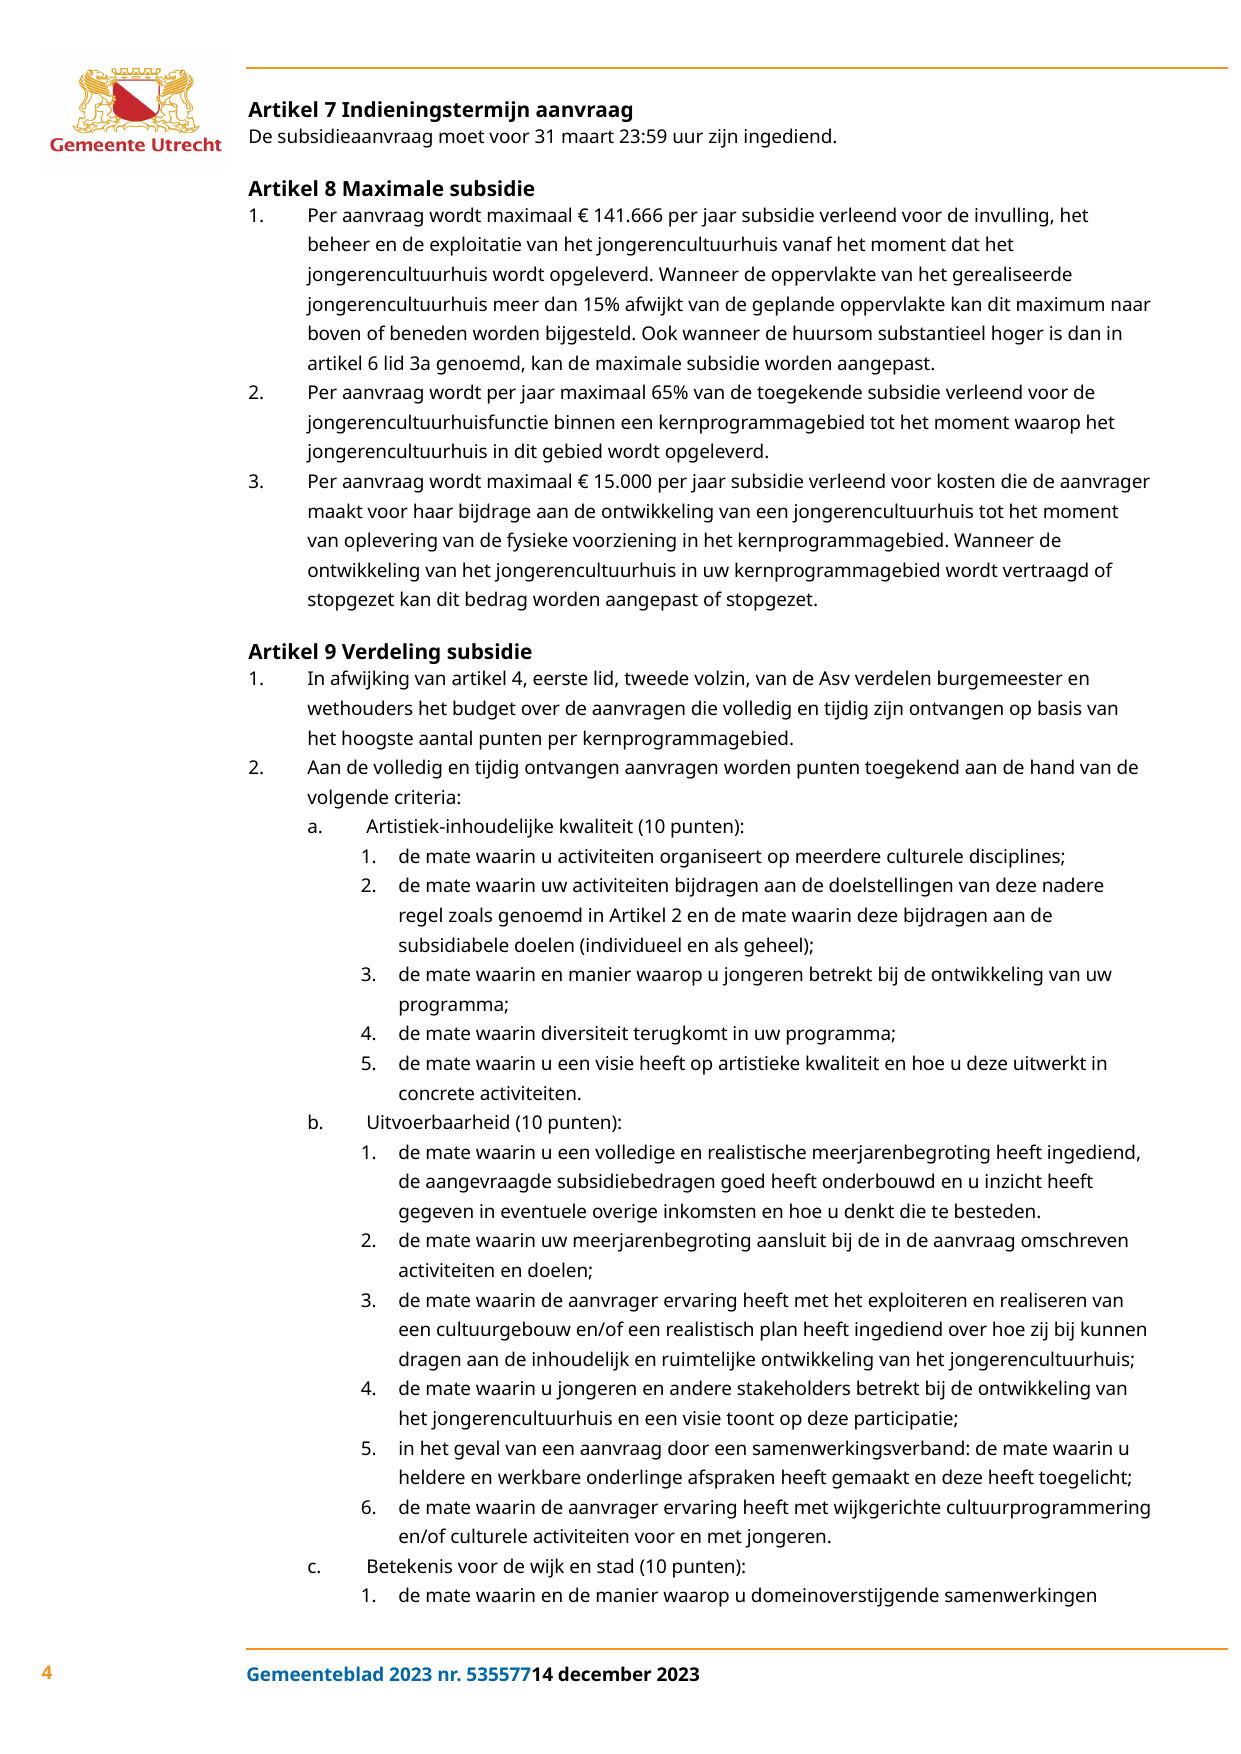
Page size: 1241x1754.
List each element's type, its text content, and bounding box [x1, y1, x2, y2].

text Artikel 7 Indieningstermijn aanvraag [248, 95, 1152, 123]
list de mate waarin u een volledige en realistische meerjarenbegroting heeft ingediend, de aangevraagde subsidiebedragen goed heeft onderbouwd en u inzicht heeft gegeven in eventuele overige inkomsten en hoe u denkt die te besteden. [361, 1139, 1152, 1224]
list Betekenis voor de wijk en stad (10 punten): [307, 1553, 1152, 1579]
list Per aanvraag wordt per jaar maximaal 65% van de toegekende subsidie verleend voor de jongerencultuurhuisfunctie binnen een kernprogrammagebied tot het moment waarop het jongerencultuurhuis in dit gebied wordt opgeleverd. [248, 379, 1152, 464]
list Uitvoerbaarheid (10 punten): [307, 1109, 1152, 1135]
picture [41, 47, 231, 172]
list in het geval van een aanvraag door een samenwerkingsverband: de mate waarin u heldere en werkbare onderlinge afspraken heeft gemaakt en deze heeft toegelicht; [361, 1435, 1152, 1490]
list Per aanvraag wordt maximaal € 141.666 per jaar subsidie verleend voor de invulling, het beheer en de exploitatie van het jongerencultuurhuis vanaf het moment dat het jongerencultuurhuis wordt opgeleverd. Wanneer de oppervlakte van het gerealiseerde jongerencultuurhuis meer dan 15% afwijkt van de geplande oppervlakte kan dit maximum naar boven of beneden worden bijgesteld. Ook wanneer de huursom substantieel hoger is dan in artikel 6 lid 3a genoemd, kan de maximale subsidie worden aangepast. [248, 202, 1152, 376]
list de mate waarin de aanvrager ervaring heeft met het exploiteren en realiseren van een cultuurgebouw en/of een realistisch plan heeft ingediend over hoe zij bij kunnen dragen aan de inhoudelijk en ruimtelijke ontwikkeling van het jongerencultuurhuis; [361, 1287, 1152, 1372]
list de mate waarin en de manier waarop u domeinoverstijgende samenwerkingen [361, 1583, 1152, 1608]
list de mate waarin diversiteit terugkomt in uw programma; [361, 1021, 1152, 1046]
list de mate waarin u jongeren en andere stakeholders betrekt bij de ontwikkeling van het jongerencultuurhuis en een visie toont op deze participatie; [361, 1376, 1152, 1431]
list Artistiek-inhoudelijke kwaliteit (10 punten): [307, 813, 1152, 839]
list de mate waarin uw activiteiten bijdragen aan de doelstellingen van deze nadere regel zoals genoemd in Artikel 2 en de mate waarin deze bijdragen aan de subsidiabele doelen (individueel en als geheel); [361, 873, 1152, 957]
text De subsidieaanvraag moet voor 31 maart 23:59 uur zijn ingediend. [248, 123, 1152, 149]
list Per aanvraag wordt maximaal € 15.000 per jaar subsidie verleend voor kosten die de aanvrager maakt voor haar bijdrage aan de ontwikkeling van een jongerencultuurhuis tot het moment van oplevering van de fysieke voorziening in het kernprogrammagebied. Wanneer de ontwikkeling van het jongerencultuurhuis in uw kernprogrammagebied wordt vertraagd of stopgezet kan dit bedrag worden aangepast of stopgezet. [248, 468, 1152, 612]
list de mate waarin u een visie heeft op artistieke kwaliteit en hoe u deze uitwerkt in concrete activiteiten. [361, 1050, 1152, 1105]
text Artikel 8 Maximale subsidie [248, 174, 1152, 202]
list Aan de volledig en tijdig ontvangen aanvragen worden punten toegekend aan de hand van de volgende criteria: [248, 754, 1152, 809]
list de mate waarin en manier waarop u jongeren betrekt bij de ontwikkeling van uw programma; [361, 961, 1152, 1017]
list de mate waarin de aanvrager ervaring heeft met wijkgerichte cultuurprogrammering en/of culturele activiteiten voor en met jongeren. [361, 1494, 1152, 1549]
list In afwijking van artikel 4, eerste lid, tweede volzin, van de Asv verdelen burgemeester en wethouders het budget over de aanvragen die volledig en tijdig zijn ontvangen op basis van het hoogste aantal punten per kernprogrammagebied. [248, 666, 1152, 750]
text Artikel 9 Verdeling subsidie [248, 637, 1152, 666]
list de mate waarin u activiteiten organiseert op meerdere culturele disciplines; [361, 843, 1152, 869]
list de mate waarin uw meerjarenbegroting aansluit bij de in de aanvraag omschreven activiteiten en doelen; [361, 1228, 1152, 1283]
